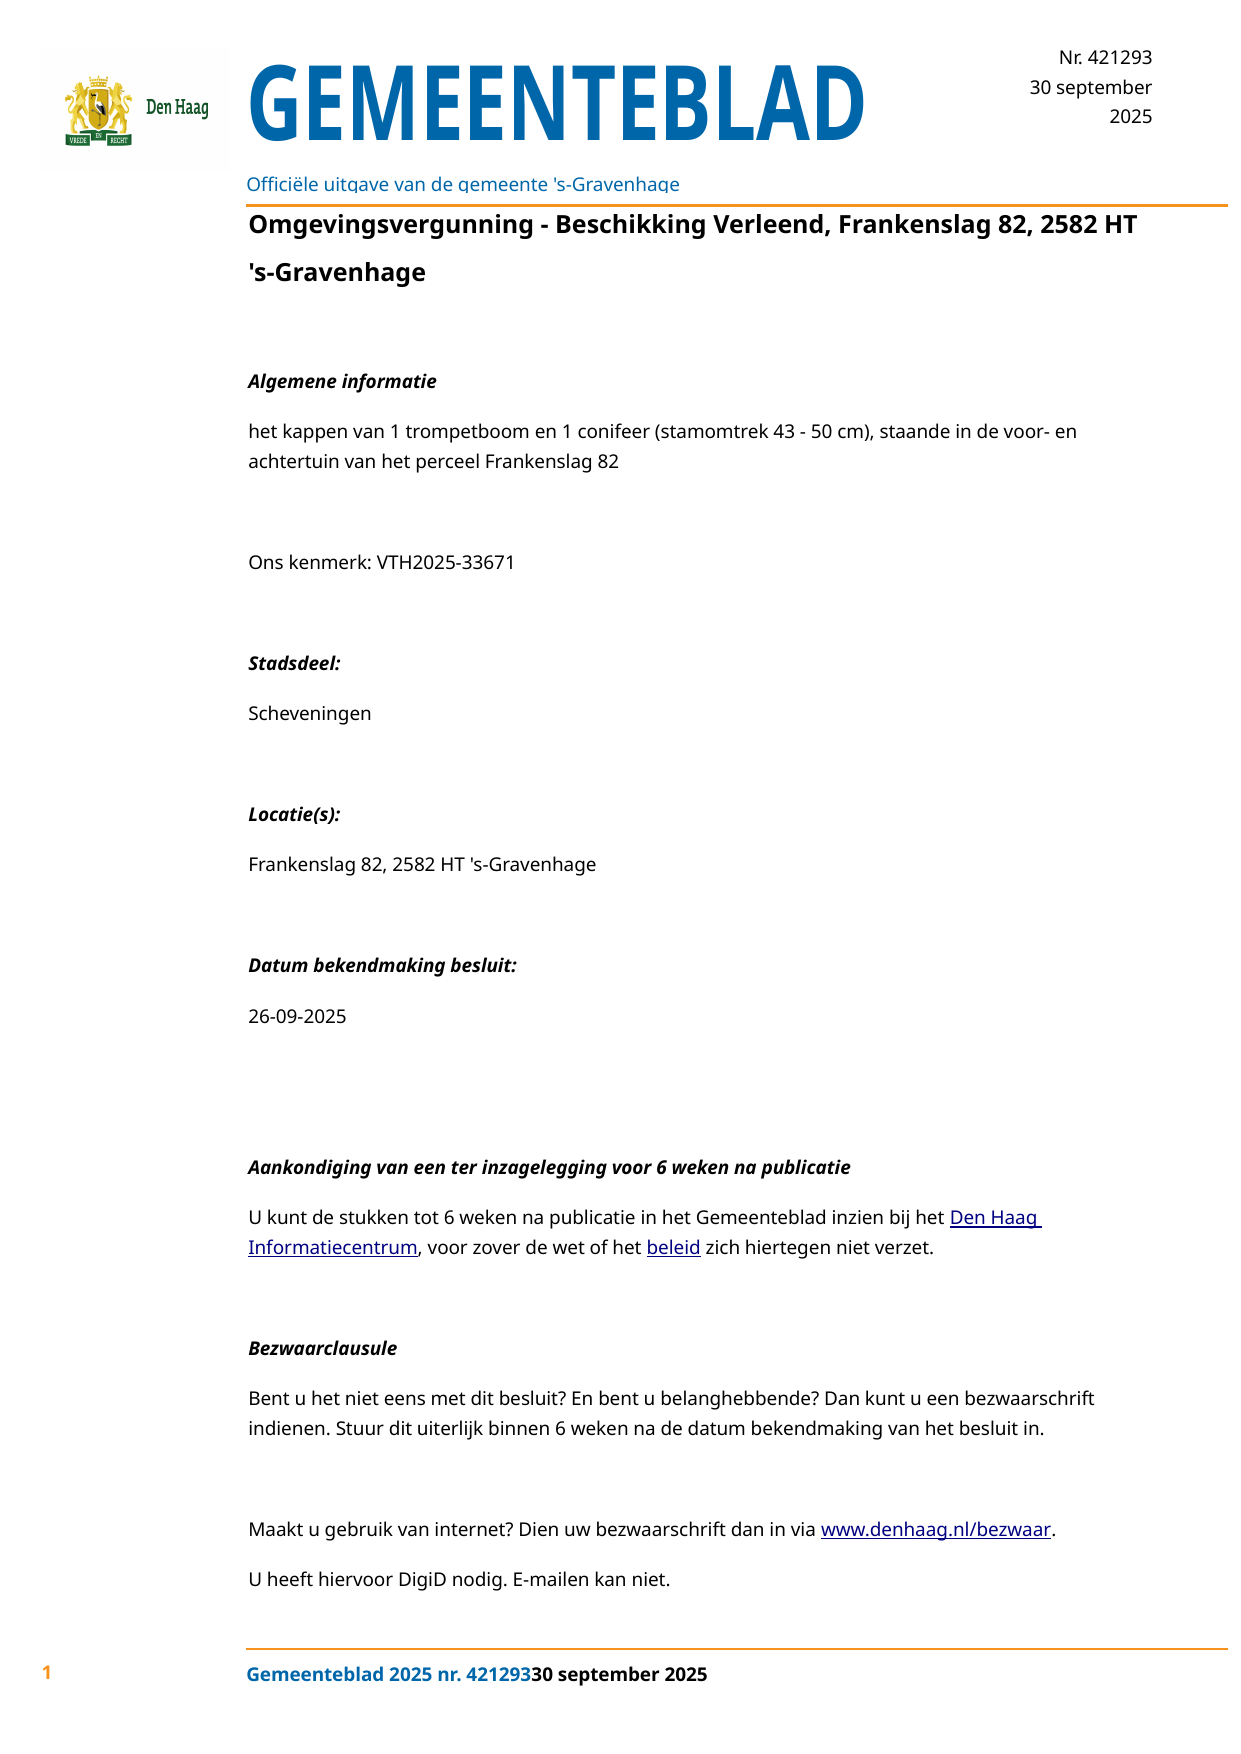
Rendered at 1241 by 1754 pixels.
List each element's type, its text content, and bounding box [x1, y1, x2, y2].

text U heeft hiervoor DigiD nodig. E-mailen kan niet. [248, 1566, 1152, 1592]
text Bent u het niet eens met dit besluit? En bent u belanghebbende? Dan kunt u een bezwaarschrift indienen. Stuur dit uiterlijk binnen 6 weken na de datum bekendmaking van het besluit in. [248, 1385, 1152, 1441]
text U kunt de stukken tot 6 weken na publicatie in het Gemeenteblad inzien bij het Den Haag Informatiecentrum, voor zover de wet of het beleid zich hiertegen niet verzet. [248, 1204, 1152, 1260]
picture [41, 47, 231, 172]
text Ons kenmerk: VTH2025-33671 [248, 549, 1152, 575]
text Frankenslag 82, 2582 HT 's-Gravenhage [248, 852, 1152, 877]
text Stadsdeel: [248, 650, 1152, 676]
text Bezwaarclausule [248, 1335, 1152, 1361]
text Omgevingsvergunning - Beschikking Verleend, Frankenslag 82, 2582 HT 's-Gravenhage [248, 207, 1152, 288]
text het kappen van 1 trompetboom en 1 conifeer (stamomtrek 43 - 50 cm), staande in de voor- en achtertuin van het perceel Frankenslag 82 [248, 419, 1152, 474]
text 26-09-2025 [248, 1003, 1152, 1029]
text Datum bekendmaking besluit: [248, 952, 1152, 978]
text Scheveningen [248, 700, 1152, 726]
text Locatie(s): [248, 801, 1152, 827]
text Aankondiging van een ter inzagelegging voor 6 weken na publicatie [248, 1154, 1152, 1180]
text Maakt u gebruik van internet? Dien uw bezwaarschrift dan in via www.denhaag.nl/bezwaar. [248, 1516, 1152, 1542]
text Algemene informatie [248, 368, 1152, 394]
